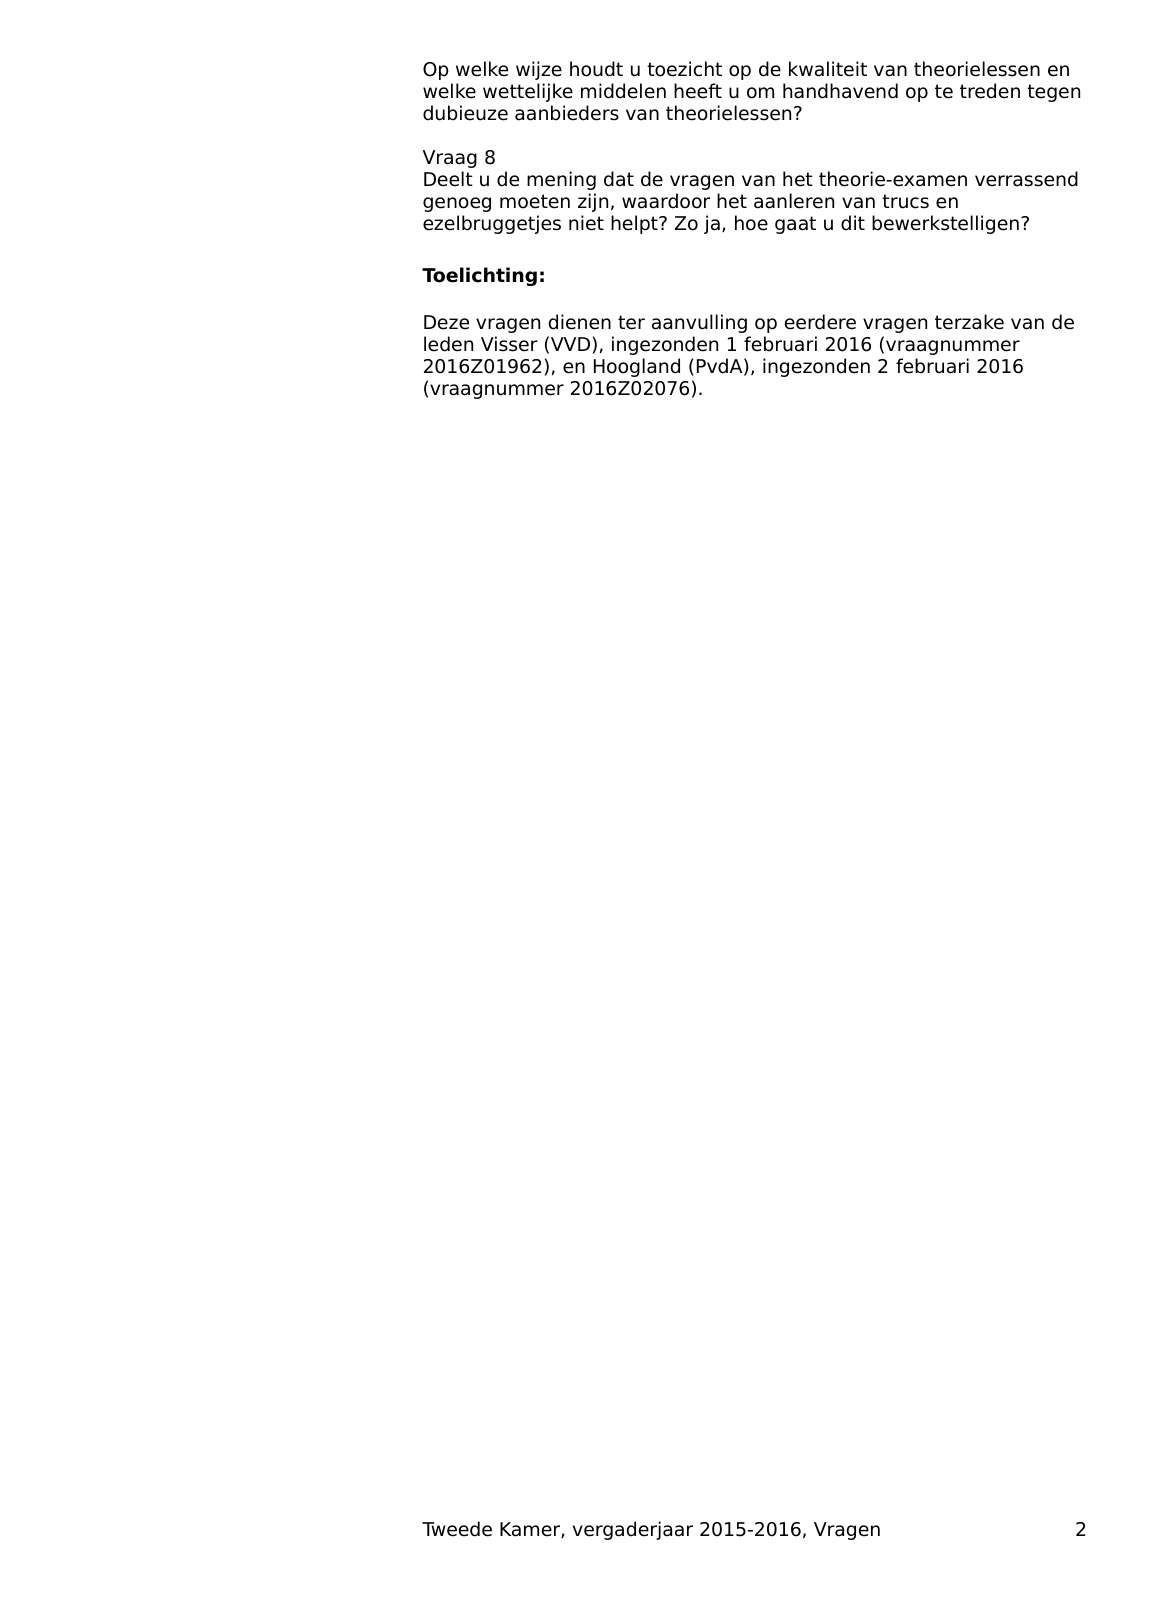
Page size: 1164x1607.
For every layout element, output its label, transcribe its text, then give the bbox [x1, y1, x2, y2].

text Op welke wijze houdt u toezicht op de kwaliteit van theorielessen en welke wettelijke middelen heeft u om handhavend op te treden tegen dubieuze aanbieders van theorielessen? [422, 59, 1087, 125]
text Vraag 8 [422, 147, 1087, 169]
text Deze vragen dienen ter aanvulling op eerdere vragen terzake van de leden Visser (VVD), ingezonden 1 februari 2016 (vraagnummer 2016Z01962), en Hoogland (PvdA), ingezonden 2 februari 2016 (vraagnummer 2016Z02076). [422, 312, 1087, 400]
subtitle Toelichting: [422, 265, 1087, 287]
text Deelt u de mening dat de vragen van het theorie-examen verrassend genoeg moeten zijn, waardoor het aanleren van trucs en ezelbruggetjes niet helpt? Zo ja, hoe gaat u dit bewerkstelligen? [422, 169, 1087, 235]
